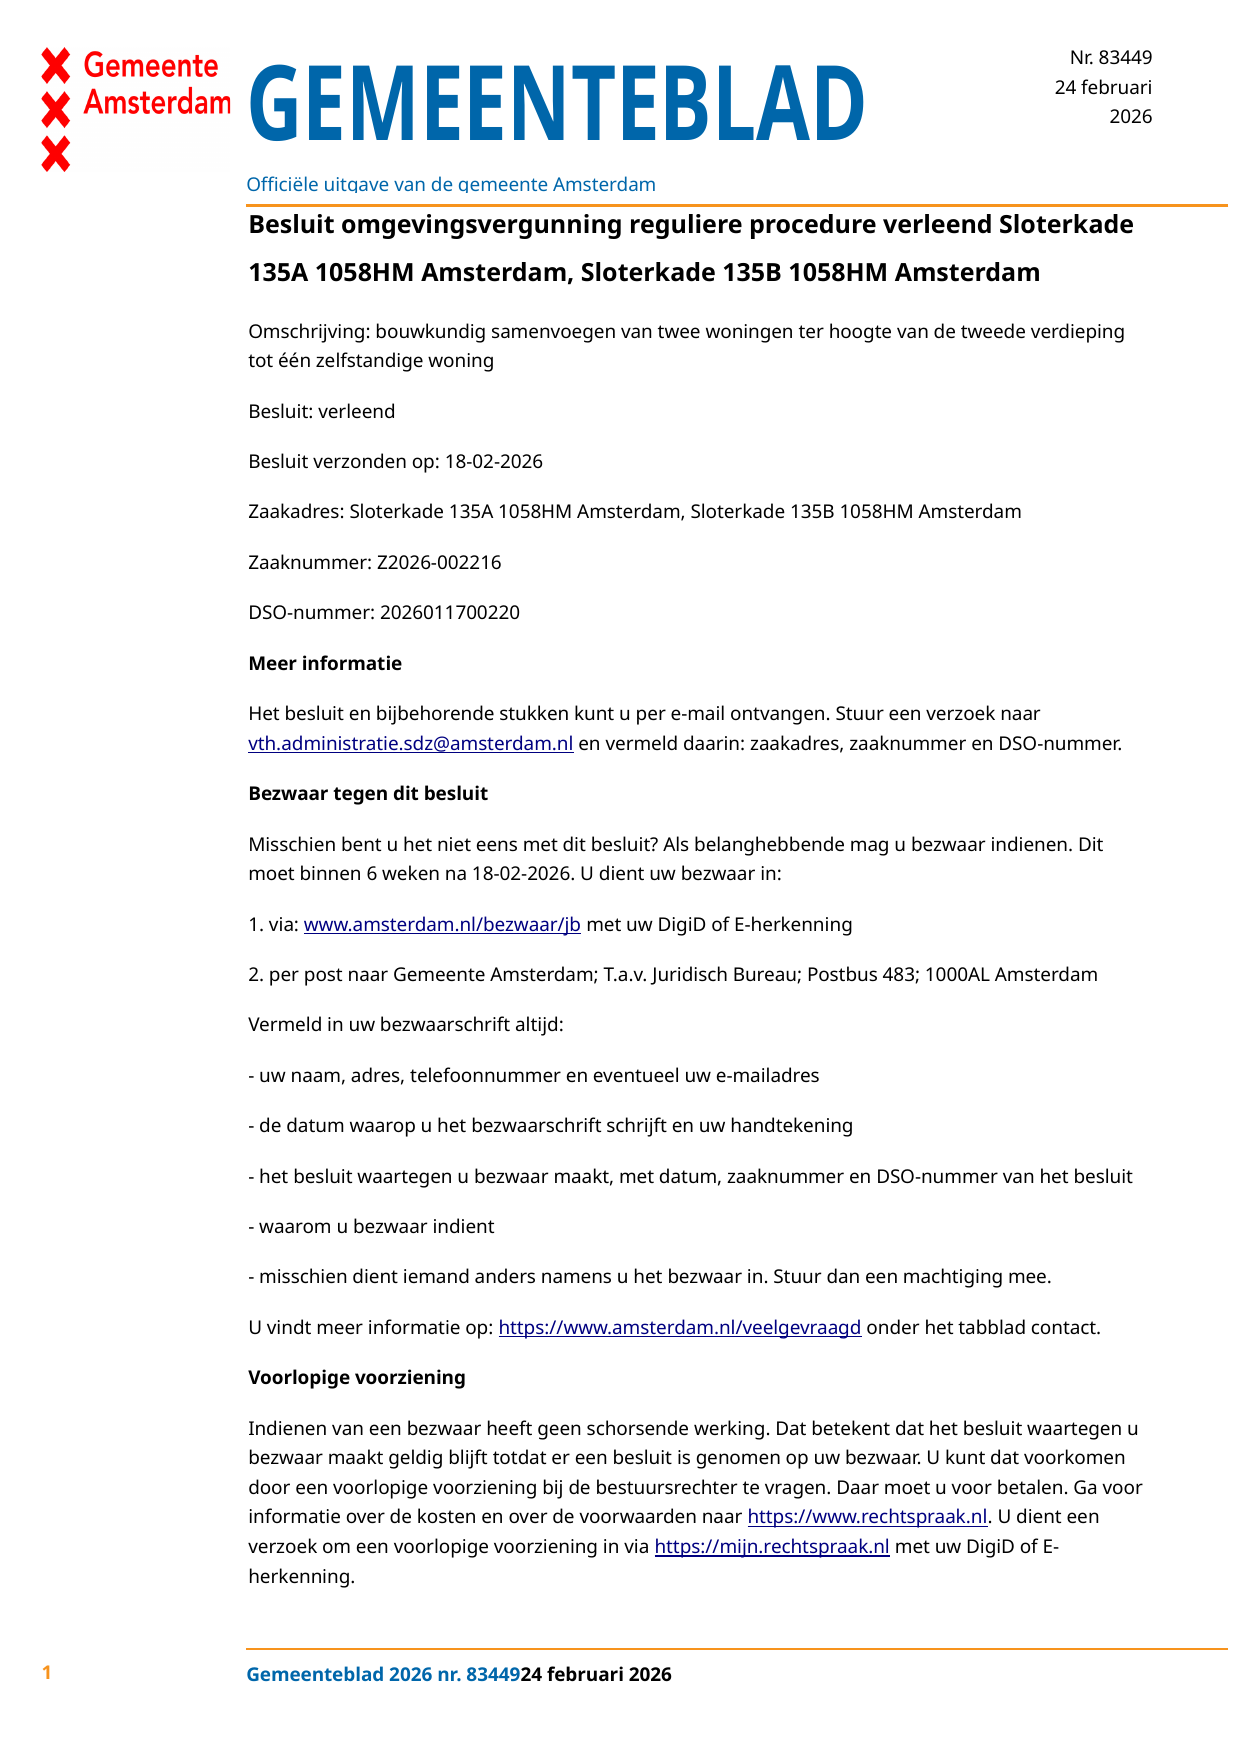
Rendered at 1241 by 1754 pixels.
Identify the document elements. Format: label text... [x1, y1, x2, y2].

text Voorlopige voorziening [248, 1364, 1152, 1390]
text - het besluit waartegen u bezwaar maakt, met datum, zaaknummer en DSO-nummer van het besluit [248, 1163, 1152, 1189]
text Besluit omgevingsvergunning reguliere procedure verleend Sloterkade 135A 1058HM Amsterdam, Sloterkade 135B 1058HM Amsterdam [248, 207, 1152, 288]
text Zaakadres: Sloterkade 135A 1058HM Amsterdam, Sloterkade 135B 1058HM Amsterdam [248, 499, 1152, 524]
text Besluit verzonden op: 18-02-2026 [248, 448, 1152, 474]
text - waarom u bezwaar indient [248, 1213, 1152, 1239]
text Het besluit en bijbehorende stukken kunt u per e-mail ontvangen. Stuur een verzoek naar vth.administratie.sdz@amsterdam.nl en vermeld daarin: zaakadres, zaaknummer en DSO-nummer. [248, 700, 1152, 756]
text - misschien dient iemand anders namens u het bezwaar in. Stuur dan een machtiging mee. [248, 1264, 1152, 1289]
text Misschien bent u het niet eens met dit besluit? Als belanghebbende mag u bezwaar indienen. Dit moet binnen 6 weken na 18-02-2026. U dient uw bezwaar in: [248, 831, 1152, 886]
text Omschrijving: bouwkundig samenvoegen van twee woningen ter hoogte van de tweede verdieping tot één zelfstandige woning [248, 318, 1152, 373]
text - uw naam, adres, telefoonnummer en eventueel uw e-mailadres [248, 1062, 1152, 1088]
text U vindt meer informatie op: https://www.amsterdam.nl/veelgevraagd onder het tabblad contact. [248, 1314, 1152, 1340]
text Vermeld in uw bezwaarschrift altijd: [248, 1012, 1152, 1037]
text Zaaknummer: Z2026-002216 [248, 549, 1152, 575]
text Besluit: verleend [248, 398, 1152, 424]
text DSO-nummer: 2026011700220 [248, 599, 1152, 625]
text Meer informatie [248, 650, 1152, 676]
picture [41, 47, 231, 172]
text 2. per post naar Gemeente Amsterdam; T.a.v. Juridisch Bureau; Postbus 483; 1000AL Amsterdam [248, 961, 1152, 987]
text - de datum waarop u het bezwaarschrift schrijft en uw handtekening [248, 1112, 1152, 1138]
text Indienen van een bezwaar heeft geen schorsende werking. Dat betekent dat het besluit waartegen u bezwaar maakt geldig blijft totdat er een besluit is genomen op uw bezwaar. U kunt dat voorkomen door een voorlopige voorziening bij de bestuursrechter te vragen. Daar moet u voor betalen. Ga voor informatie over de kosten en over de voorwaarden naar https://www.rechtspraak.nl. U dient een verzoek om een voorlopige voorziening in via https://mijn.rechtspraak.nl met uw DigiD of E-herkenning. [248, 1415, 1152, 1589]
text 1. via: www.amsterdam.nl/bezwaar/jb met uw DigiD of E-herkenning [248, 911, 1152, 937]
text Bezwaar tegen dit besluit [248, 780, 1152, 806]
